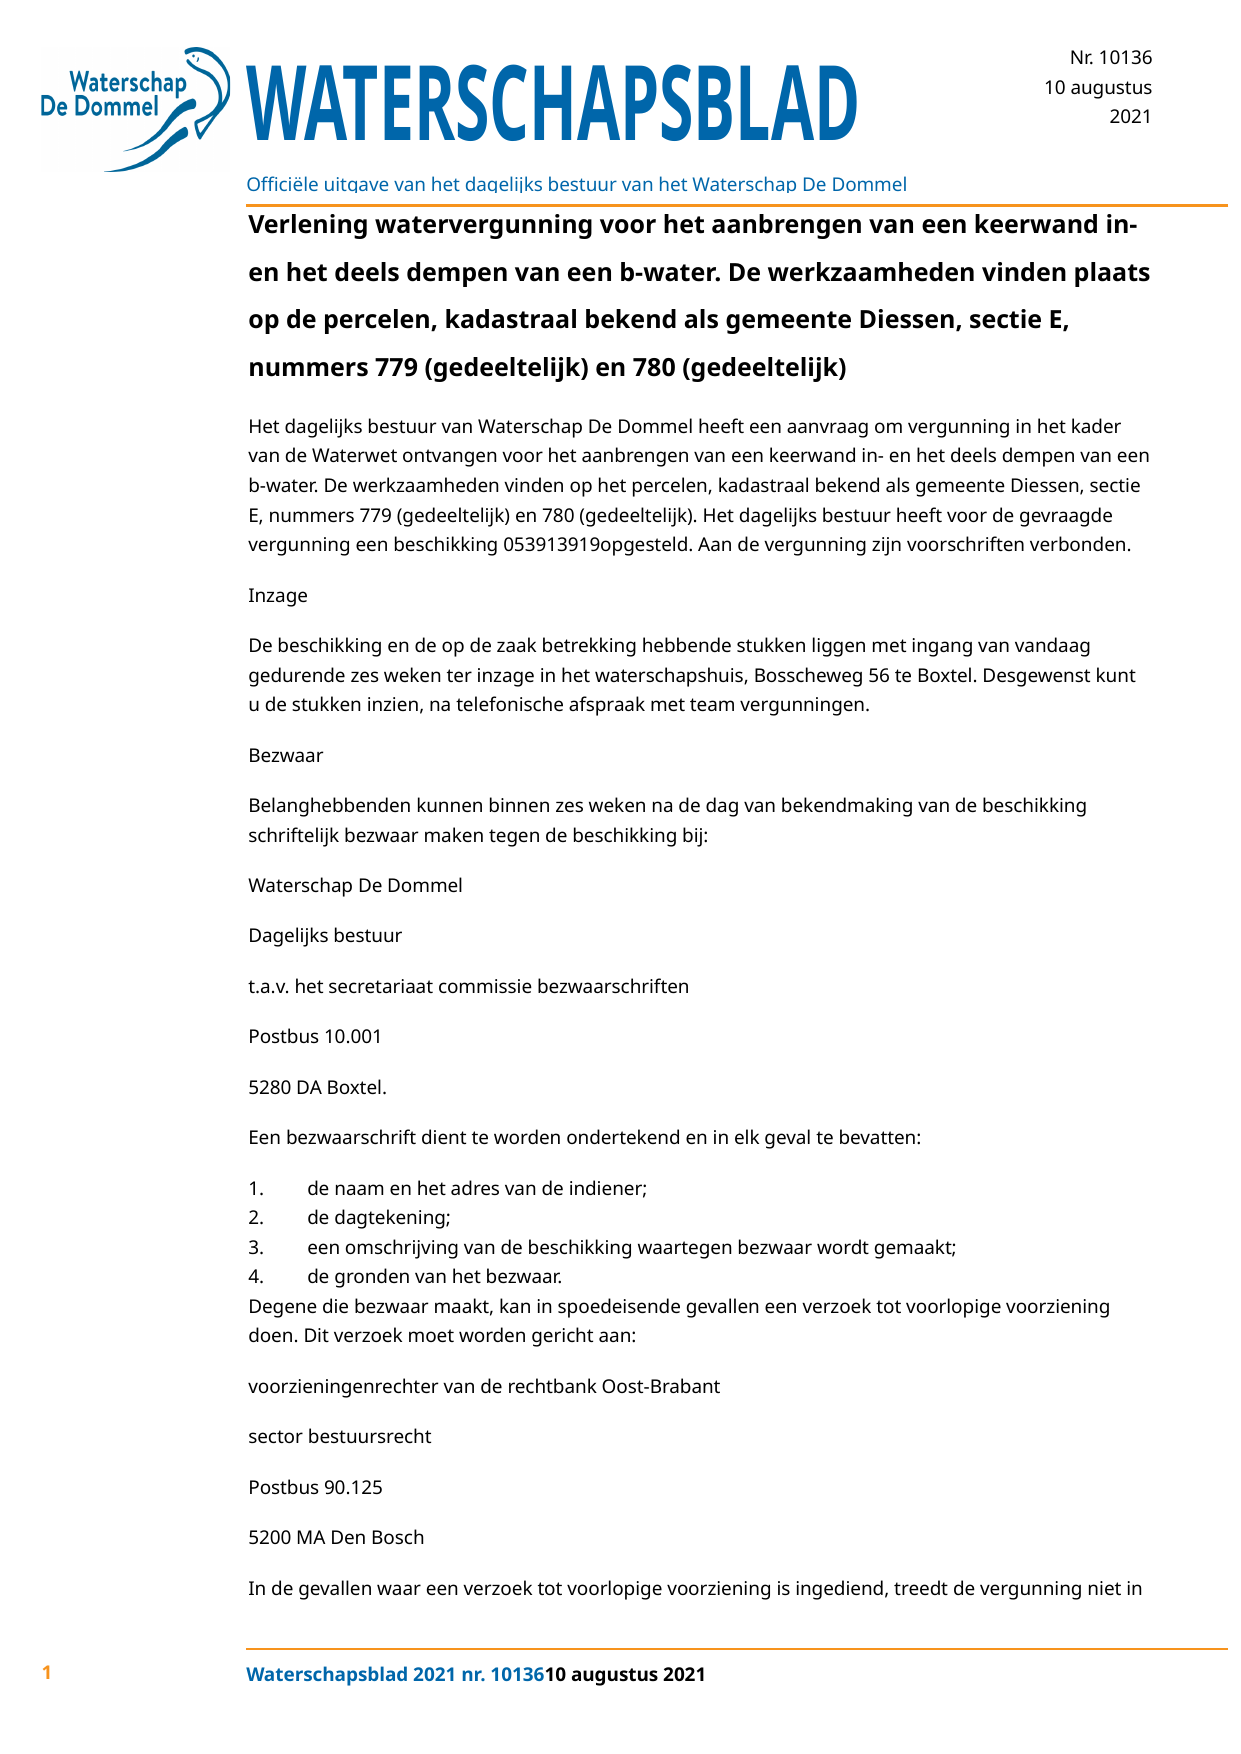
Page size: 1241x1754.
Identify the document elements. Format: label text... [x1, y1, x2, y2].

text t.a.v. het secretariaat commissie bezwaarschriften [248, 973, 1152, 999]
text voorzieningenrechter van de rechtbank Oost-Brabant [248, 1373, 1152, 1399]
text 5280 DA Boxtel. [248, 1074, 1152, 1100]
text Belanghebbenden kunnen binnen zes weken na de dag van bekendmaking van de beschikking schriftelijk bezwaar maken tegen de beschikking bij: [248, 792, 1152, 848]
text Inzage [248, 582, 1152, 608]
text Bezwaar [248, 742, 1152, 768]
list de gronden van het bezwaar. [248, 1263, 1152, 1289]
text Verlening watervergunning voor het aanbrengen van een keerwand in- en het deels dempen van een b-water. De werkzaamheden vinden plaats op de percelen, kadastraal bekend als gemeente Diessen, sectie E, nummers 779 (gedeeltelijk) en 780 (gedeeltelijk) [248, 207, 1152, 384]
picture [41, 47, 231, 172]
text Het dagelijks bestuur van Waterschap De Dommel heeft een aanvraag om vergunning in het kader van de Waterwet ontvangen voor het aanbrengen van een keerwand in- en het deels dempen van een b-water. De werkzaamheden vinden op het percelen, kadastraal bekend als gemeente Diessen, sectie E, nummers 779 (gedeeltelijk) en 780 (gedeeltelijk). Het dagelijks bestuur heeft voor de gevraagde vergunning een beschikking 053913919opgesteld. Aan de vergunning zijn voorschriften verbonden. [248, 413, 1152, 557]
text sector bestuursrecht [248, 1423, 1152, 1449]
text Postbus 10.001 [248, 1023, 1152, 1049]
text In de gevallen waar een verzoek tot voorlopige voorziening is ingediend, treedt de vergunning niet in [248, 1575, 1152, 1601]
text De beschikking en de op de zaak betrekking hebbende stukken liggen met ingang van vandaag gedurende zes weken ter inzage in het waterschapshuis, Bosscheweg 56 te Boxtel. Desgewenst kunt u de stukken inzien, na telefonische afspraak met team vergunningen. [248, 632, 1152, 717]
list de dagtekening; [248, 1204, 1152, 1230]
picture [198, 118, 210, 131]
text Postbus 90.125 [248, 1474, 1152, 1500]
list de naam en het adres van de indiener; [248, 1175, 1152, 1201]
text Een bezwaarschrift dient te worden ondertekend en in elk geval te bevatten: [248, 1124, 1152, 1150]
text Waterschap De Dommel [248, 872, 1152, 898]
list een omschrijving van de beschikking waartegen bezwaar wordt gemaakt; [248, 1234, 1152, 1260]
text Degene die bezwaar maakt, kan in spoedeisende gevallen een verzoek tot voorlopige voorziening doen. Dit verzoek moet worden gericht aan: [248, 1293, 1152, 1348]
text 5200 MA Den Bosch [248, 1524, 1152, 1550]
text Dagelijks bestuur [248, 923, 1152, 948]
picture [204, 47, 231, 76]
picture [45, 99, 51, 111]
